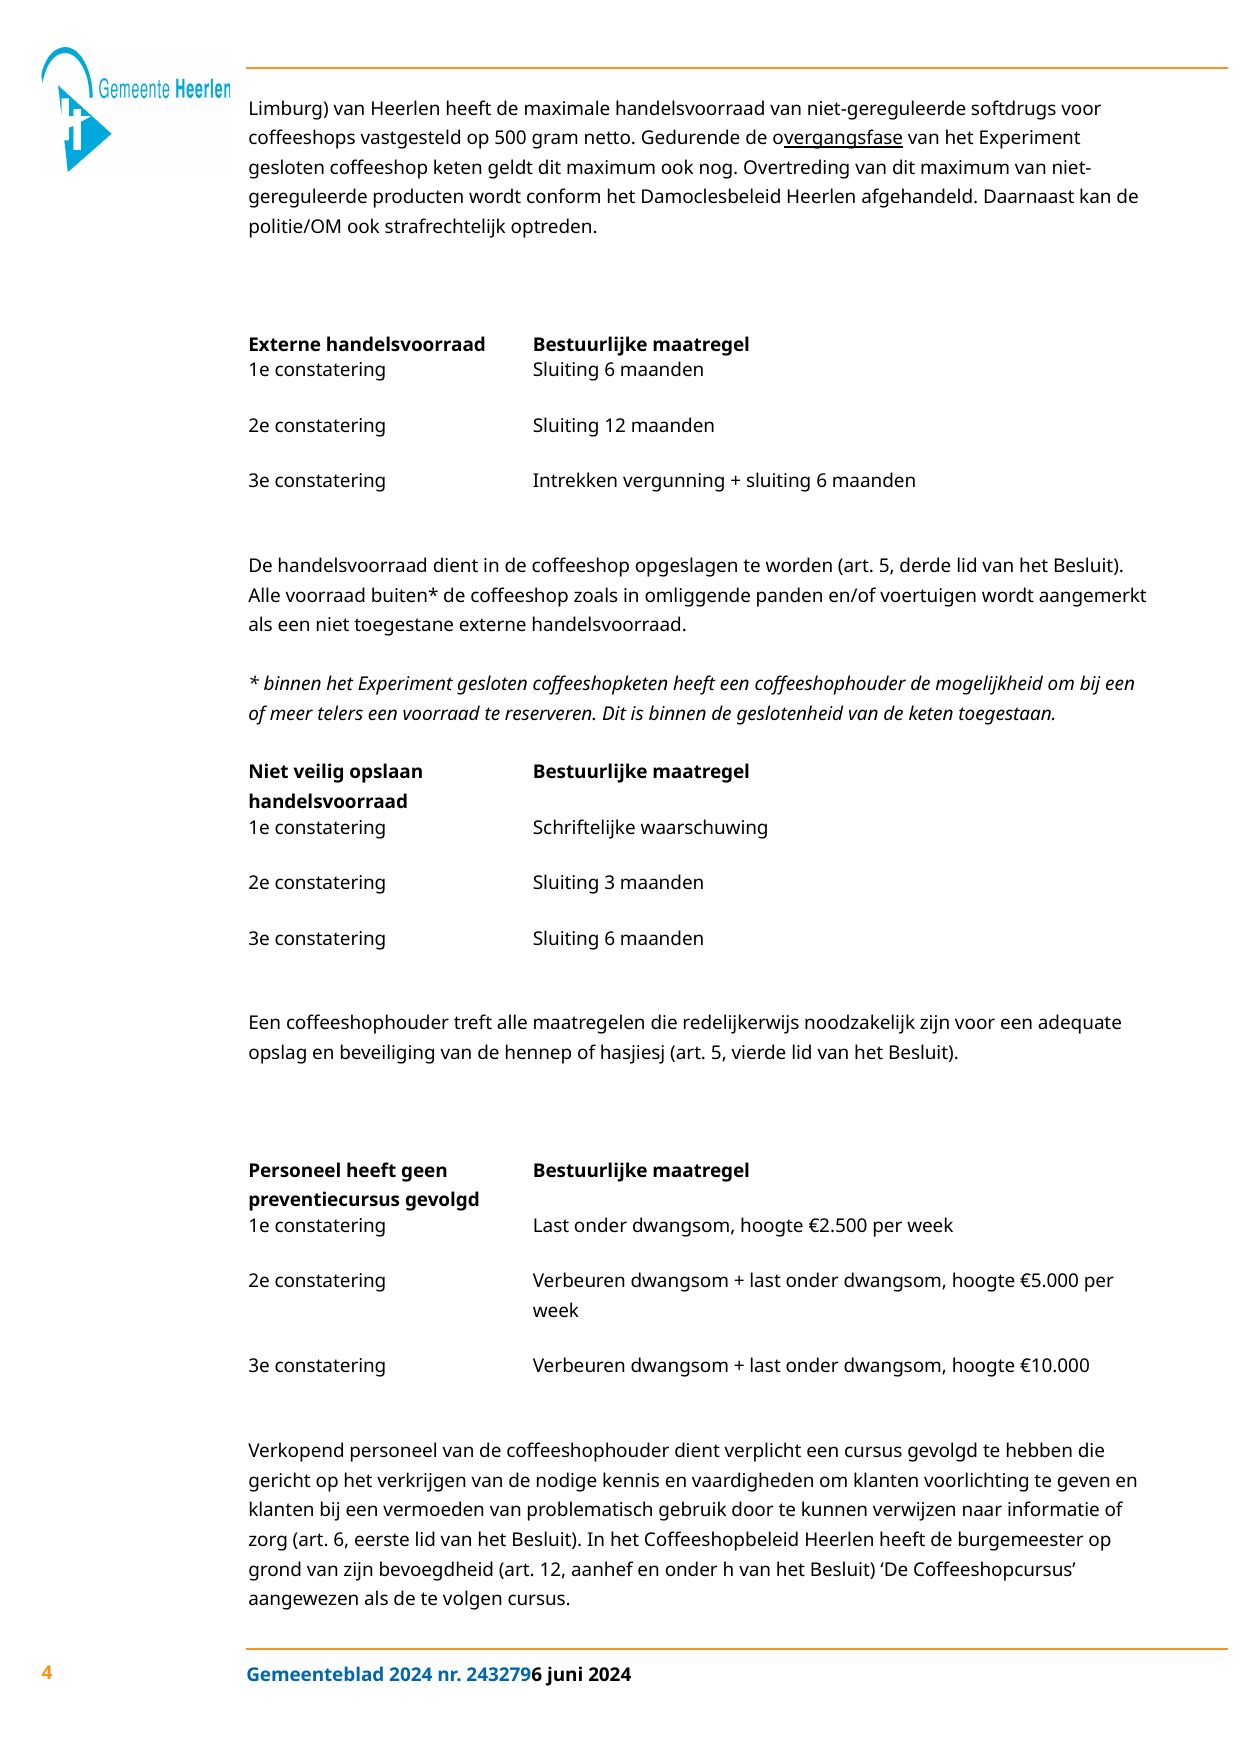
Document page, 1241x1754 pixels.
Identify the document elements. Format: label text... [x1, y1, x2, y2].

table_cell Verkopend personeel van de coffeeshophouder dient verplicht een cursus gevolgd te hebben die gericht op het verkrijgen van de nodige kennis en vaardigheden om klanten voorlichting te geven en klanten bij een vermoeden van problematisch gebruik door te kunnen verwijzen naar informatie of zorg (art. 6, eerste lid van het Besluit). In het Coffeeshopbeleid Heerlen heeft de burgemeester op grond van zijn bevoegdheid (art. 12, aanhef en onder h van het Besluit) ‘De Coffeeshopcursus’ aangewezen als de te volgen cursus. [248, 1408, 1152, 1611]
table_cell 1e constatering [248, 814, 533, 869]
table_cell Sluiting 6 maanden [533, 357, 1152, 412]
table_cell De handelsvoorraad dient in de coffeeshop opgeslagen te worden (art. 5, derde lid van het Besluit). Alle voorraad buiten* de coffeeshop zoals in omliggende panden en/of voertuigen wordt aangemerkt als een niet toegestane externe handelsvoorraad. * binnen het Experiment gesloten coffeeshopketen heeft een coffeeshophouder de mogelijkheid om bij een of meer telers een voorraad te reserveren. Dit is binnen de geslotenheid van de keten toegestaan. [248, 523, 1152, 726]
table_cell Verbeuren dwangsom + last onder dwangsom, hoogte €10.000 [533, 1353, 1152, 1408]
table_cell 3e constatering [248, 1353, 533, 1408]
table_header Niet veilig opslaan handelsvoorraad [248, 759, 533, 814]
table_cell 1e constatering [248, 357, 533, 412]
picture [41, 47, 231, 172]
picture [41, 47, 59, 70]
table_header Personeel heeft geen preventiecursus gevolgd [248, 1157, 533, 1212]
table_cell Intrekken vergunning + sluiting 6 maanden [533, 467, 1152, 523]
table_header Bestuurlijke maatregel [533, 331, 1152, 357]
table_cell Schriftelijke waarschuwing [533, 814, 1152, 869]
table_cell Sluiting 12 maanden [533, 412, 1152, 467]
table_cell Verbeuren dwangsom + last onder dwangsom, hoogte €5.000 per week [533, 1268, 1152, 1352]
table_header Bestuurlijke maatregel [533, 1157, 1152, 1212]
table_header Bestuurlijke maatregel [533, 759, 1152, 814]
table_cell Sluiting 3 maanden [533, 869, 1152, 925]
table_cell Sluiting 6 maanden [533, 925, 1152, 980]
table_cell 3e constatering [248, 467, 533, 523]
table_header Externe handelsvoorraad [248, 331, 533, 357]
table_cell 2e constatering [248, 412, 533, 467]
table_cell 1e constatering [248, 1212, 533, 1268]
table_cell 2e constatering [248, 1268, 533, 1352]
table_cell 2e constatering [248, 869, 533, 925]
table_cell 3e constatering [248, 925, 533, 980]
table_cell Last onder dwangsom, hoogte €2.500 per week [533, 1212, 1152, 1268]
table_cell Een coffeeshophouder treft alle maatregelen die redelijkerwijs noodzakelijk zijn voor een adequate opslag en beveiliging van de hennep of hasjiesj (art. 5, vierde lid van het Besluit). [248, 980, 1152, 1094]
table_cell Limburg) van Heerlen heeft de maximale handelsvoorraad van niet-gereguleerde softdrugs voor coffeeshops vastgesteld op 500 gram netto. Gedurende de overgangsfase van het Experiment gesloten coffeeshop keten geldt dit maximum ook nog. Overtreding van dit maximum van niet-gereguleerde producten wordt conform het Damoclesbeleid Heerlen afgehandeld. Daarnaast kan de politie/OM ook strafrechtelijk optreden. [248, 95, 1152, 268]
